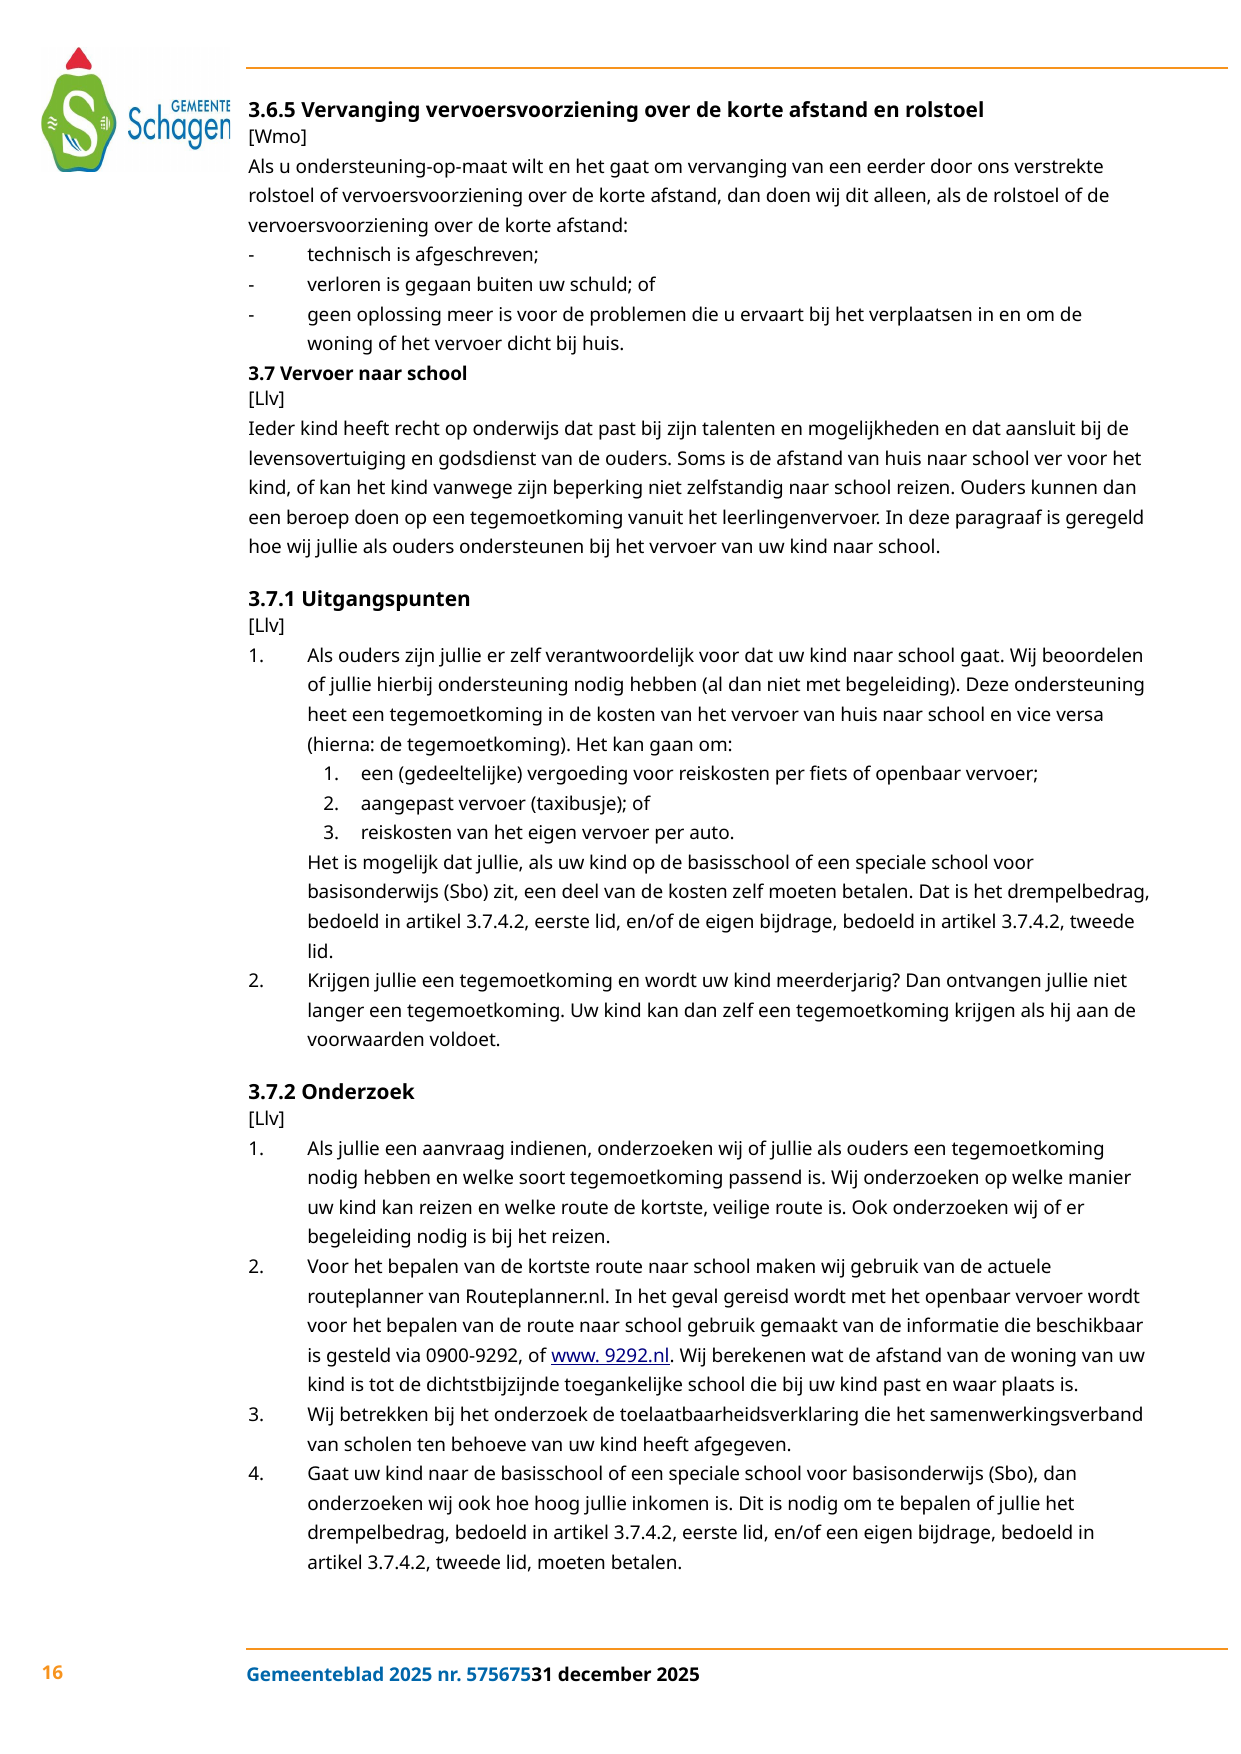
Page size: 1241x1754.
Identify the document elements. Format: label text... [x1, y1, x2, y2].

list Wij betrekken bij het onderzoek de toelaatbaarheidsverklaring die het samenwerkingsverband van scholen ten behoeve van uw kind heeft afgegeven. [248, 1401, 1152, 1457]
list aangepast vervoer (taxibusje); of [323, 790, 1152, 816]
text [Llv] [248, 1105, 1152, 1131]
list Als ouders zijn jullie er zelf verantwoordelijk voor dat uw kind naar school gaat. Wij beoordelen of jullie hierbij ondersteuning nodig hebben (al dan niet met begeleiding). Deze ondersteuning heet een tegemoetkoming in de kosten van het vervoer van huis naar school en vice versa (hierna: de tegemoetkoming). Het kan gaan om: [248, 642, 1152, 756]
list Gaat uw kind naar de basisschool of een speciale school voor basisonderwijs (Sbo), dan onderzoeken wij ook hoe hoog jullie inkomen is. Dit is nodig om te bepalen of jullie het drempelbedrag, bedoeld in artikel 3.7.4.2, eerste lid, en/of een eigen bijdrage, bedoeld in artikel 3.7.4.2, tweede lid, moeten betalen. [248, 1460, 1152, 1575]
text Ieder kind heeft recht op onderwijs dat past bij zijn talenten en mogelijkheden en dat aansluit bij de levensovertuiging en godsdienst van de ouders. Soms is de afstand van huis naar school ver voor het kind, of kan het kind vanwege zijn beperking niet zelfstandig naar school reizen. Ouders kunnen dan een beroep doen op een tegemoetkoming vanuit het leerlingenvervoer. In deze paragraaf is geregeld hoe wij jullie als ouders ondersteunen bij het vervoer van uw kind naar school. [248, 415, 1152, 559]
list technisch is afgeschreven; [248, 242, 1152, 267]
list reiskosten van het eigen vervoer per auto. [323, 819, 1152, 845]
list Krijgen jullie een tegemoetkoming en wordt uw kind meerderjarig? Dan ontvangen jullie niet langer een tegemoetkoming. Uw kind kan dan zelf een tegemoetkoming krijgen als hij aan de voorwaarden voldoet. [248, 967, 1152, 1052]
text [Wmo] [248, 123, 1152, 149]
list een (gedeeltelijke) vergoeding voor reiskosten per fiets of openbaar vervoer; [323, 760, 1152, 786]
text 3.7.1 Uitgangspunten [248, 584, 1152, 612]
text 3.7 Vervoer naar school [248, 360, 1152, 386]
picture [41, 47, 231, 172]
text 3.7.2 Onderzoek [248, 1077, 1152, 1105]
list geen oplossing meer is voor de problemen die u ervaart bij het verplaatsen in en om de woning of het vervoer dicht bij huis. [248, 301, 1152, 356]
list Het is mogelijk dat jullie, als uw kind op de basisschool of een speciale school voor basisonderwijs (Sbo) zit, een deel van de kosten zelf moeten betalen. Dat is het drempelbedrag, bedoeld in artikel 3.7.4.2, eerste lid, en/of de eigen bijdrage, bedoeld in artikel 3.7.4.2, tweede lid. [248, 849, 1152, 963]
text Als u ondersteuning-op-maat wilt en het gaat om vervanging van een eerder door ons verstrekte rolstoel of vervoersvoorziening over de korte afstand, dan doen wij dit alleen, als de rolstoel of de vervoersvoorziening over de korte afstand: [248, 153, 1152, 238]
list Voor het bepalen van de kortste route naar school maken wij gebruik van de actuele routeplanner van Routeplanner.nl. In het geval gereisd wordt met het openbaar vervoer wordt voor het bepalen van de route naar school gebruik gemaakt van de informatie die beschikbaar is gesteld via 0900-9292, of www. 9292.nl. Wij berekenen wat de afstand van de woning van uw kind is tot de dichtstbijzijnde toegankelijke school die bij uw kind past en waar plaats is. [248, 1253, 1152, 1397]
text [Llv] [248, 612, 1152, 638]
text 3.6.5 Vervanging vervoersvoorziening over de korte afstand en rolstoel [248, 95, 1152, 123]
text [Llv] [248, 386, 1152, 411]
list verloren is gegaan buiten uw schuld; of [248, 271, 1152, 297]
list Als jullie een aanvraag indienen, onderzoeken wij of jullie als ouders een tegemoetkoming nodig hebben en welke soort tegemoetkoming passend is. Wij onderzoeken op welke manier uw kind kan reizen en welke route de kortste, veilige route is. Ook onderzoeken wij of er begeleiding nodig is bij het reizen. [248, 1135, 1152, 1249]
